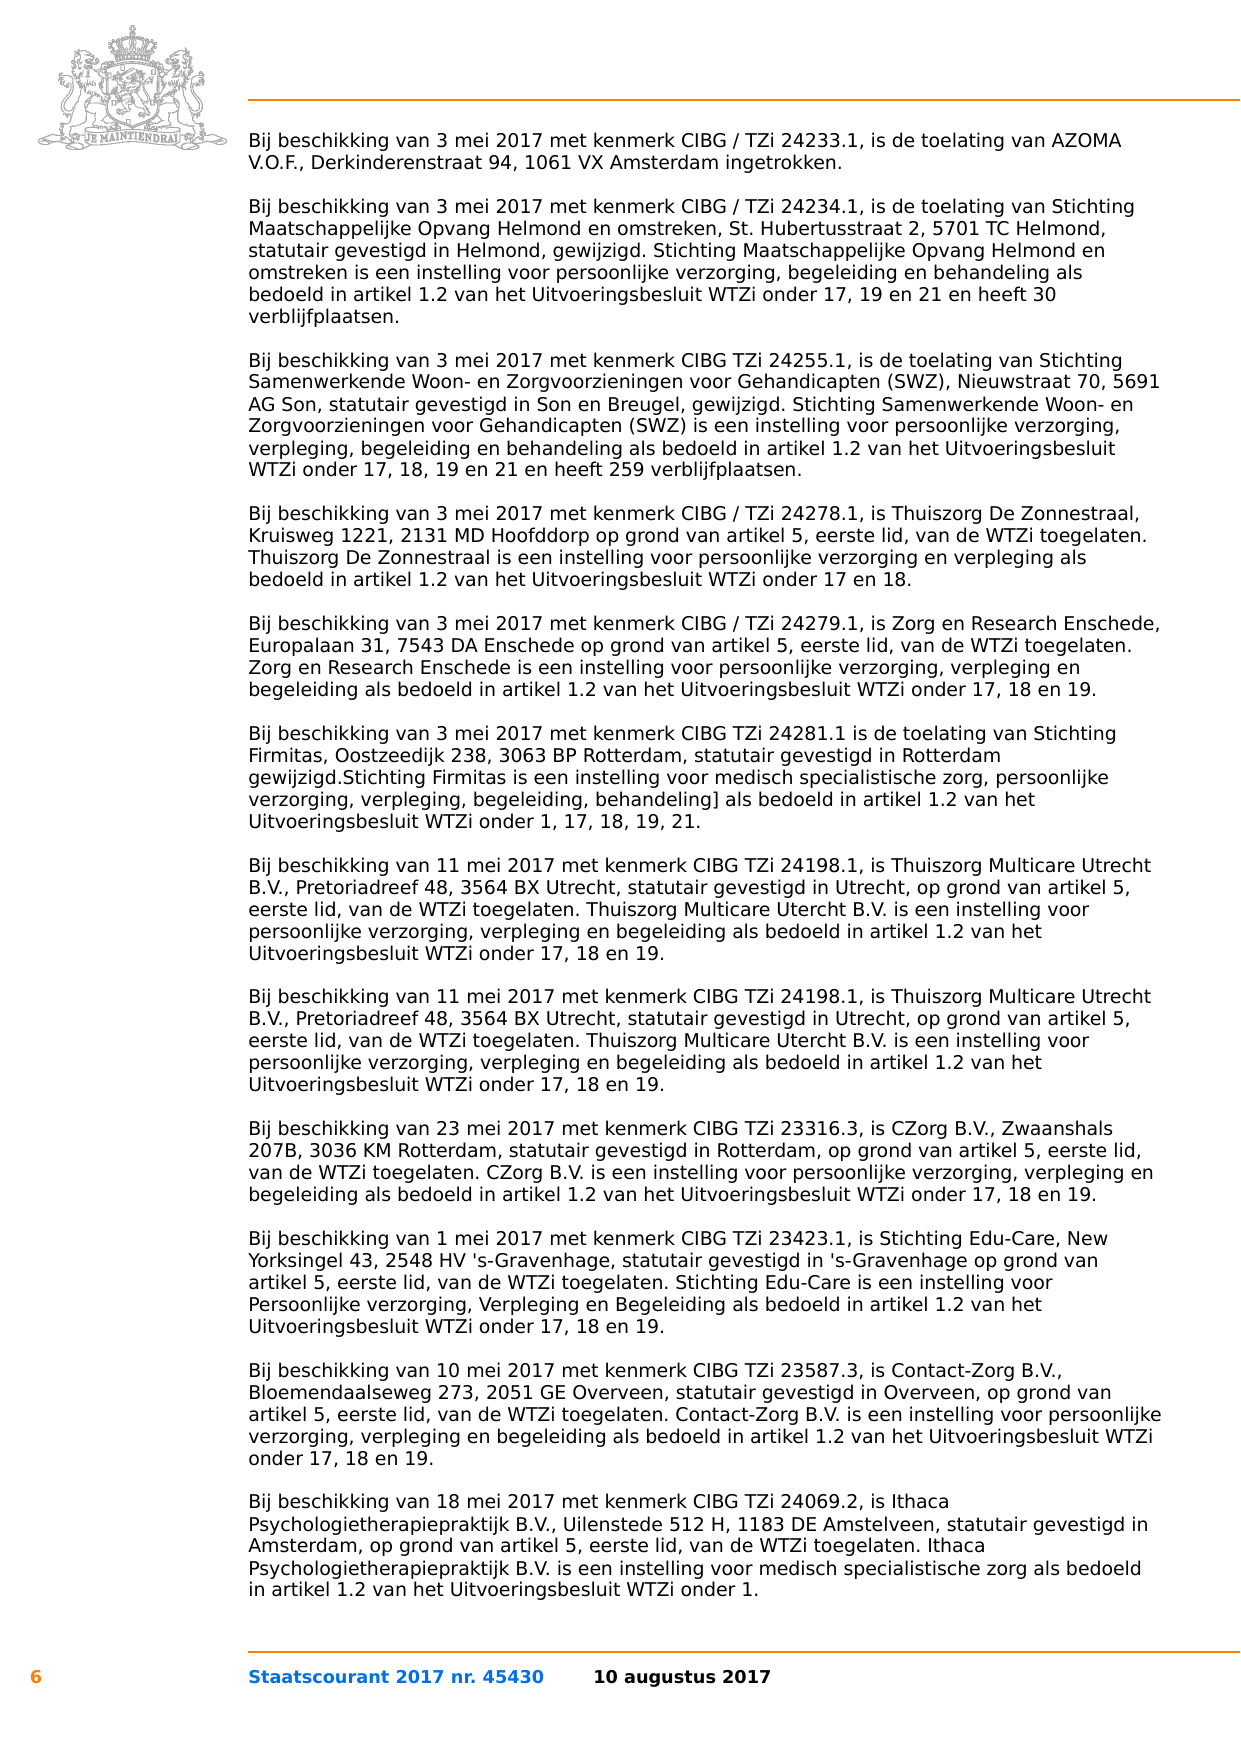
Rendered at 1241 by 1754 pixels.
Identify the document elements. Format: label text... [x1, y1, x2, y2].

text Bij beschikking van 3 mei 2017 met kenmerk CIBG / TZi 24278.1, is Thuiszorg De Zonnestraal, Kruisweg 1221, 2131 MD Hoofddorp op grond van artikel 5, eerste lid, van de WTZi toegelaten. Thuiszorg De Zonnestraal is een instelling voor persoonlijke verzorging en verpleging als bedoeld in artikel 1.2 van het Uitvoeringsbesluit WTZi onder 17 en 18. [248, 503, 1163, 591]
text Bij beschikking van 10 mei 2017 met kenmerk CIBG TZi 23587.3, is Contact-Zorg B.V., Bloemendaalseweg 273, 2051 GE Overveen, statutair gevestigd in Overveen, op grond van artikel 5, eerste lid, van de WTZi toegelaten. Contact-Zorg B.V. is een instelling voor persoonlijke verzorging, verpleging en begeleiding als bedoeld in artikel 1.2 van het Uitvoeringsbesluit WTZi onder 17, 18 en 19. [248, 1360, 1163, 1469]
text Bij beschikking van 11 mei 2017 met kenmerk CIBG TZi 24198.1, is Thuiszorg Multicare Utrecht B.V., Pretoriadreef 48, 3564 BX Utrecht, statutair gevestigd in Utrecht, op grond van artikel 5, eerste lid, van de WTZi toegelaten. Thuiszorg Multicare Utercht B.V. is een instelling voor persoonlijke verzorging, verpleging en begeleiding als bedoeld in artikel 1.2 van het Uitvoeringsbesluit WTZi onder 17, 18 en 19. [248, 854, 1163, 964]
text Bij beschikking van 1 mei 2017 met kenmerk CIBG TZi 23423.1, is Stichting Edu-Care, New Yorksingel 43, 2548 HV 's-Gravenhage, statutair gevestigd in 's-Gravenhage op grond van artikel 5, eerste lid, van de WTZi toegelaten. Stichting Edu-Care is een instelling voor Persoonlijke verzorging, Verpleging en Begeleiding als bedoeld in artikel 1.2 van het Uitvoeringsbesluit WTZi onder 17, 18 en 19. [248, 1228, 1163, 1338]
text Bij beschikking van 3 mei 2017 met kenmerk CIBG / TZi 24233.1, is de toelating van AZOMA V.O.F., Derkinderenstraat 94, 1061 VX Amsterdam ingetrokken. [248, 130, 1163, 174]
text Bij beschikking van 3 mei 2017 met kenmerk CIBG / TZi 24234.1, is de toelating van Stichting Maatschappelijke Opvang Helmond en omstreken, St. Hubertusstraat 2, 5701 TC Helmond, statutair gevestigd in Helmond, gewijzigd. Stichting Maatschappelijke Opvang Helmond en omstreken is een instelling voor persoonlijke verzorging, begeleiding en behandeling als bedoeld in artikel 1.2 van het Uitvoeringsbesluit WTZi onder 17, 19 en 21 en heeft 30 verblijfplaatsen. [248, 196, 1163, 328]
text Bij beschikking van 3 mei 2017 met kenmerk CIBG TZi 24255.1, is de toelating van Stichting Samenwerkende Woon- en Zorgvoorzieningen voor Gehandicapten (SWZ), Nieuwstraat 70, 5691 AG Son, statutair gevestigd in Son en Breugel, gewijzigd. Stichting Samenwerkende Woon- en Zorgvoorzieningen voor Gehandicapten (SWZ) is een instelling voor persoonlijke verzorging, verpleging, begeleiding en behandeling als bedoeld in artikel 1.2 van het Uitvoeringsbesluit WTZi onder 17, 18, 19 en 21 en heeft 259 verblijfplaatsen. [248, 349, 1163, 481]
text Bij beschikking van 11 mei 2017 met kenmerk CIBG TZi 24198.1, is Thuiszorg Multicare Utrecht B.V., Pretoriadreef 48, 3564 BX Utrecht, statutair gevestigd in Utrecht, op grond van artikel 5, eerste lid, van de WTZi toegelaten. Thuiszorg Multicare Utercht B.V. is een instelling voor persoonlijke verzorging, verpleging en begeleiding als bedoeld in artikel 1.2 van het Uitvoeringsbesluit WTZi onder 17, 18 en 19. [248, 986, 1163, 1096]
text Bij beschikking van 23 mei 2017 met kenmerk CIBG TZi 23316.3, is CZorg B.V., Zwaanshals 207B, 3036 KM Rotterdam, statutair gevestigd in Rotterdam, op grond van artikel 5, eerste lid, van de WTZi toegelaten. CZorg B.V. is een instelling voor persoonlijke verzorging, verpleging en begeleiding als bedoeld in artikel 1.2 van het Uitvoeringsbesluit WTZi onder 17, 18 en 19. [248, 1118, 1163, 1206]
text Bij beschikking van 3 mei 2017 met kenmerk CIBG / TZi 24279.1, is Zorg en Research Enschede, Europalaan 31, 7543 DA Enschede op grond van artikel 5, eerste lid, van de WTZi toegelaten. Zorg en Research Enschede is een instelling voor persoonlijke verzorging, verpleging en begeleiding als bedoeld in artikel 1.2 van het Uitvoeringsbesluit WTZi onder 17, 18 en 19. [248, 613, 1163, 701]
picture [38, 25, 227, 150]
text Bij beschikking van 3 mei 2017 met kenmerk CIBG TZi 24281.1 is de toelating van Stichting Firmitas, Oostzeedijk 238, 3063 BP Rotterdam, statutair gevestigd in Rotterdam gewijzigd.Stichting Firmitas is een instelling voor medisch specialistische zorg, persoonlijke verzorging, verpleging, begeleiding, behandeling] als bedoeld in artikel 1.2 van het Uitvoeringsbesluit WTZi onder 1, 17, 18, 19, 21. [248, 723, 1163, 833]
text Bij beschikking van 18 mei 2017 met kenmerk CIBG TZi 24069.2, is Ithaca Psychologietherapiepraktijk B.V., Uilenstede 512 H, 1183 DE Amstelveen, statutair gevestigd in Amsterdam, op grond van artikel 5, eerste lid, van de WTZi toegelaten. Ithaca Psychologietherapiepraktijk B.V. is een instelling voor medisch specialistische zorg als bedoeld in artikel 1.2 van het Uitvoeringsbesluit WTZi onder 1. [248, 1491, 1163, 1601]
